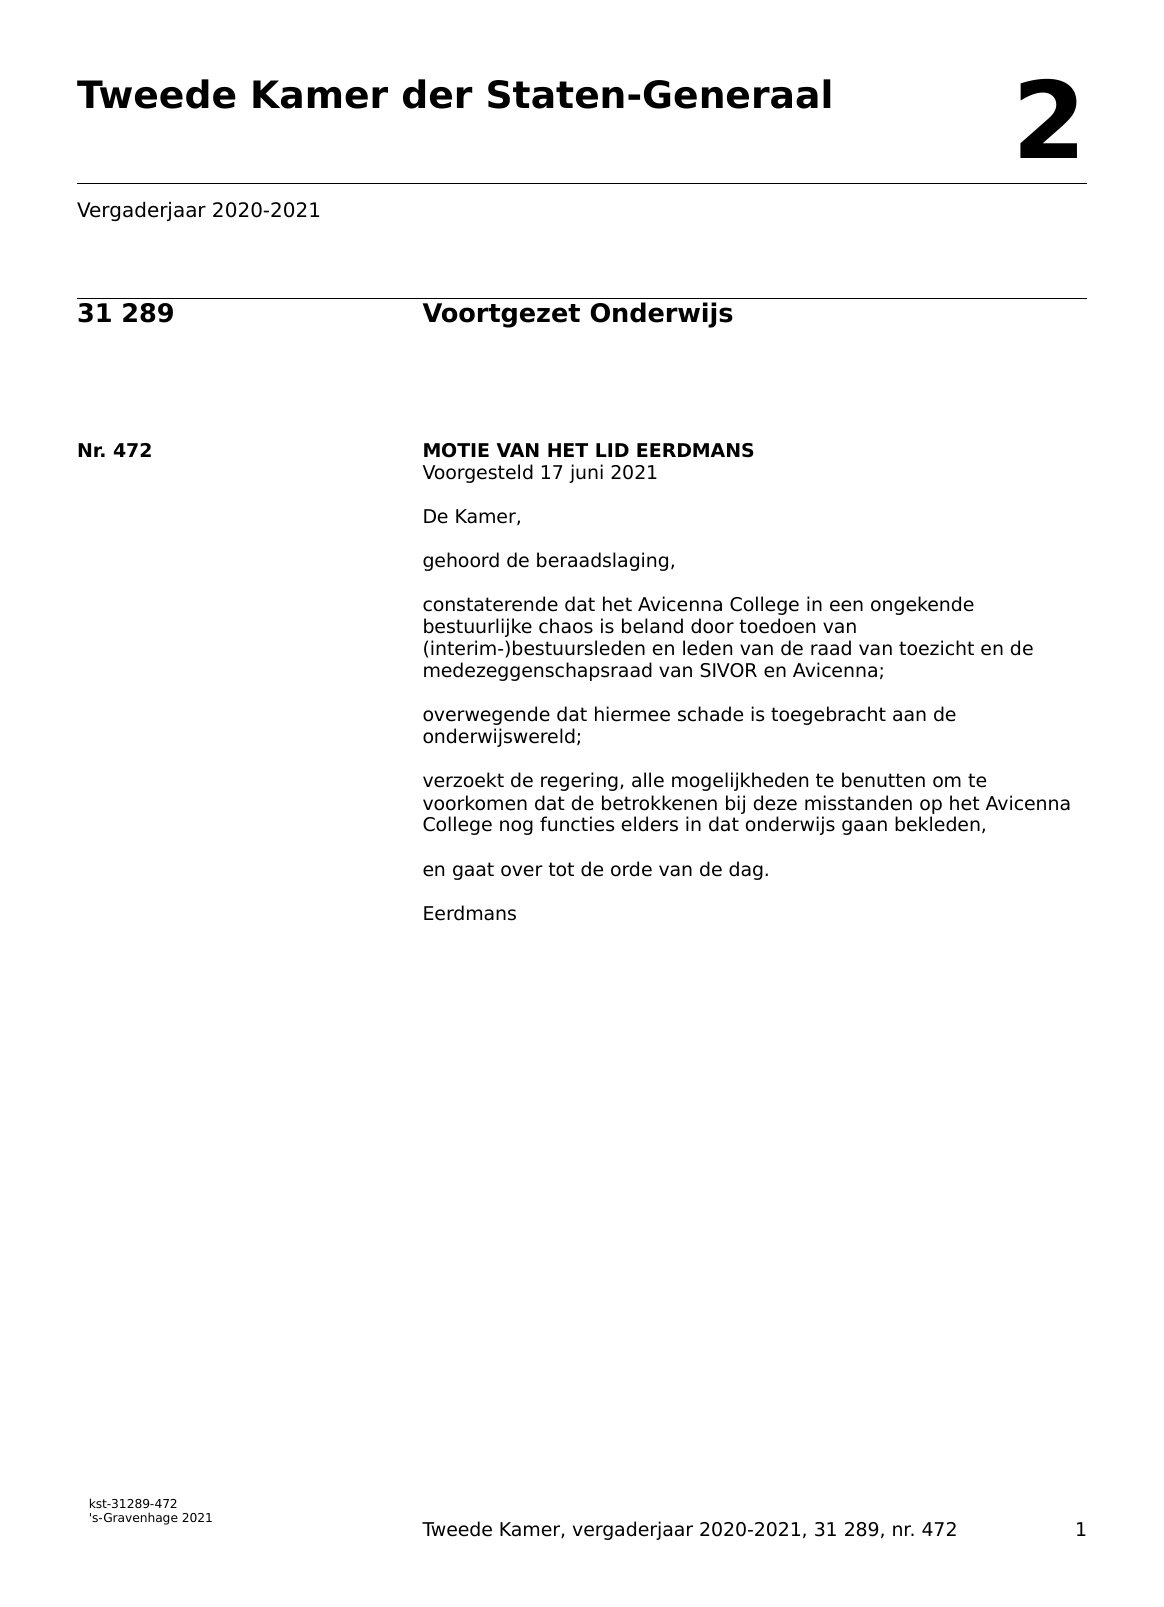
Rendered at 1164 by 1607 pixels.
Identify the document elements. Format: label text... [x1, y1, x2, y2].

table_header 2 [886, 59, 1087, 183]
text kst-31289-472 [88, 1497, 323, 1511]
subtitle Nr. 472 MOTIE VAN HET LID EERDMANS [77, 440, 1087, 462]
table_cell Vergaderjaar 2020-2021 [77, 184, 1087, 298]
text verzoekt de regering, alle mogelijkheden te benutten om te voorkomen dat de betrokkenen bij deze misstanden op het Avicenna College nog functies elders in dat onderwijs gaan bekleden, [422, 770, 1087, 836]
text De Kamer, [422, 506, 1087, 528]
text gehoord de beraadslaging, [422, 550, 1087, 572]
text Eerdmans [422, 903, 1087, 925]
text constaterende dat het Avicenna College in een ongekende bestuurlijke chaos is beland door toedoen van (interim-)bestuursleden en leden van de raad van toezicht en de medezeggenschapsraad van SIVOR en Avicenna; [422, 594, 1087, 682]
table_header Tweede Kamer der Staten-Generaal [77, 59, 886, 183]
text en gaat over tot de orde van de dag. [422, 858, 1087, 881]
text 's-Gravenhage 2021 [88, 1511, 323, 1525]
text overwegende dat hiermee schade is toegebracht aan de onderwijswereld; [422, 704, 1087, 748]
subtitle 31 289 Voortgezet Onderwijs [77, 299, 1087, 329]
text Voorgesteld 17 juni 2021 [422, 462, 1087, 484]
